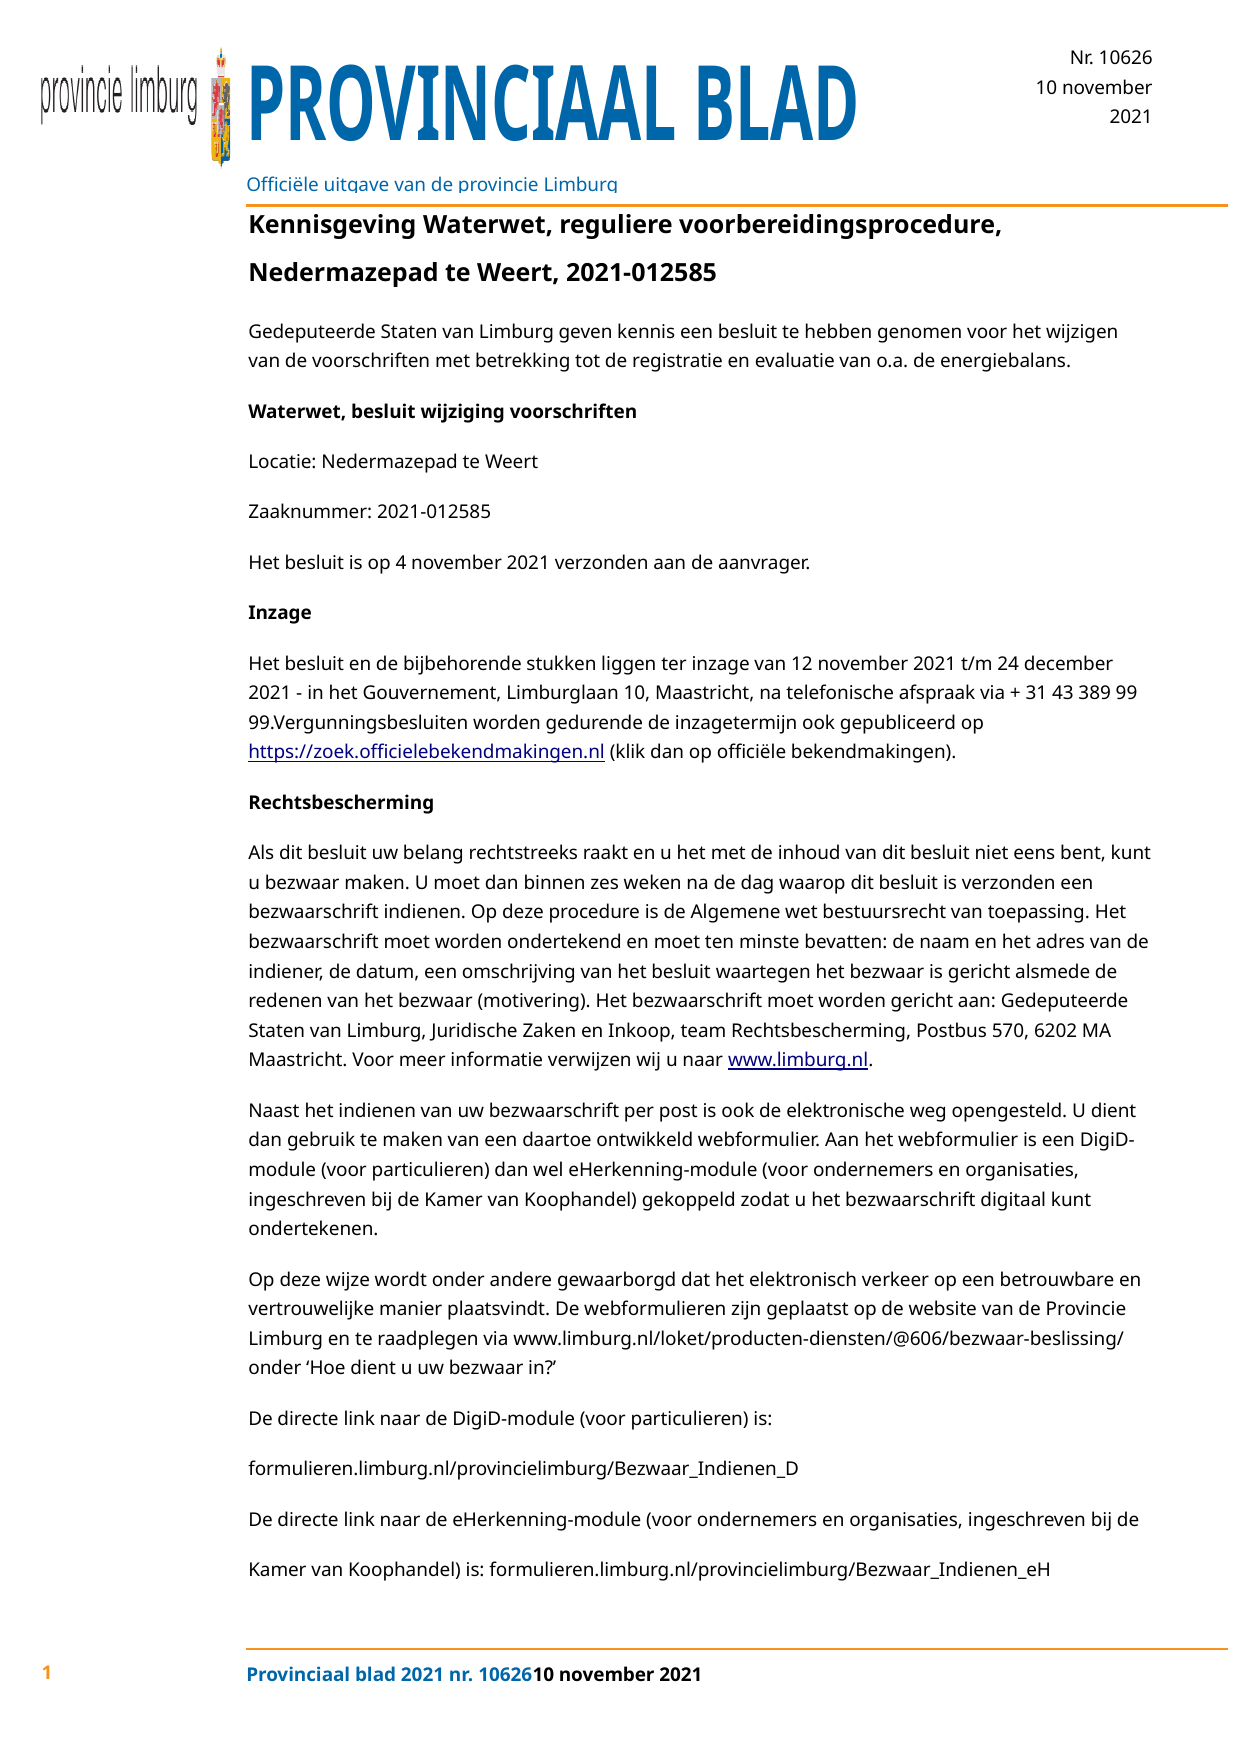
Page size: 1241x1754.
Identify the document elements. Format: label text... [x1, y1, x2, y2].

text Waterwet, besluit wijziging voorschriften [248, 398, 1152, 424]
text Het besluit is op 4 november 2021 verzonden aan de aanvrager. [248, 549, 1152, 575]
text Rechtsbescherming [248, 789, 1152, 815]
text Als dit besluit uw belang rechtstreeks raakt en u het met de inhoud van dit besluit niet eens bent, kunt u bezwaar maken. U moet dan binnen zes weken na de dag waarop dit besluit is verzonden een bezwaarschrift indienen. Op deze procedure is de Algemene wet bestuursrecht van toepassing. Het bezwaarschrift moet worden ondertekend en moet ten minste bevatten: de naam en het adres van de indiener, de datum, een omschrijving van het besluit waartegen het bezwaar is gericht alsmede de redenen van het bezwaar (motivering). Het bezwaarschrift moet worden gericht aan: Gedeputeerde Staten van Limburg, Juridische Zaken en Inkoop, team Rechtsbescherming, Postbus 570, 6202 MA Maastricht. Voor meer informatie verwijzen wij u naar www.limburg.nl. [248, 839, 1152, 1072]
picture [41, 47, 231, 172]
text Gedeputeerde Staten van Limburg geven kennis een besluit te hebben genomen voor het wijzigen van de voorschriften met betrekking tot de registratie en evaluatie van o.a. de energiebalans. [248, 318, 1152, 373]
text De directe link naar de DigiD-module (voor particulieren) is: [248, 1405, 1152, 1431]
text Zaaknummer: 2021-012585 [248, 499, 1152, 524]
text Op deze wijze wordt onder andere gewaarborgd dat het elektronisch verkeer op een betrouwbare en vertrouwelijke manier plaatsvindt. De webformulieren zijn geplaatst op de website van de Provincie Limburg en te raadplegen via www.limburg.nl/loket/producten-diensten/@606/bezwaar-beslissing/ onder ‘Hoe dient u uw bezwaar in?’ [248, 1266, 1152, 1380]
text Inzage [248, 599, 1152, 625]
text Kennisgeving Waterwet, reguliere voorbereidingsprocedure, Nedermazepad te Weert, 2021-012585 [248, 207, 1152, 288]
text formulieren.limburg.nl/provincielimburg/Bezwaar_Indienen_D [248, 1455, 1152, 1481]
text Naast het indienen van uw bezwaarschrift per post is ook de elektronische weg opengesteld. U dient dan gebruik te maken van een daartoe ontwikkeld webformulier. Aan het webformulier is een DigiD-module (voor particulieren) dan wel eHerkenning-module (voor ondernemers en organisaties, ingeschreven bij de Kamer van Koophandel) gekoppeld zodat u het bezwaarschrift digitaal kunt ondertekenen. [248, 1097, 1152, 1241]
text Locatie: Nedermazepad te Weert [248, 448, 1152, 474]
text De directe link naar de eHerkenning-module (voor ondernemers en organisaties, ingeschreven bij de [248, 1506, 1152, 1532]
text Het besluit en de bijbehorende stukken liggen ter inzage van 12 november 2021 t/m 24 december 2021 - in het Gouvernement, Limburglaan 10, Maastricht, na telefonische afspraak via + 31 43 389 99 99.Vergunningsbesluiten worden gedurende de inzagetermijn ook gepubliceerd op https://zoek.officielebekendmakingen.nl (klik dan op officiële bekendmakingen). [248, 650, 1152, 764]
text Kamer van Koophandel) is: formulieren.limburg.nl/provincielimburg/Bezwaar_Indienen_eH [248, 1556, 1152, 1582]
